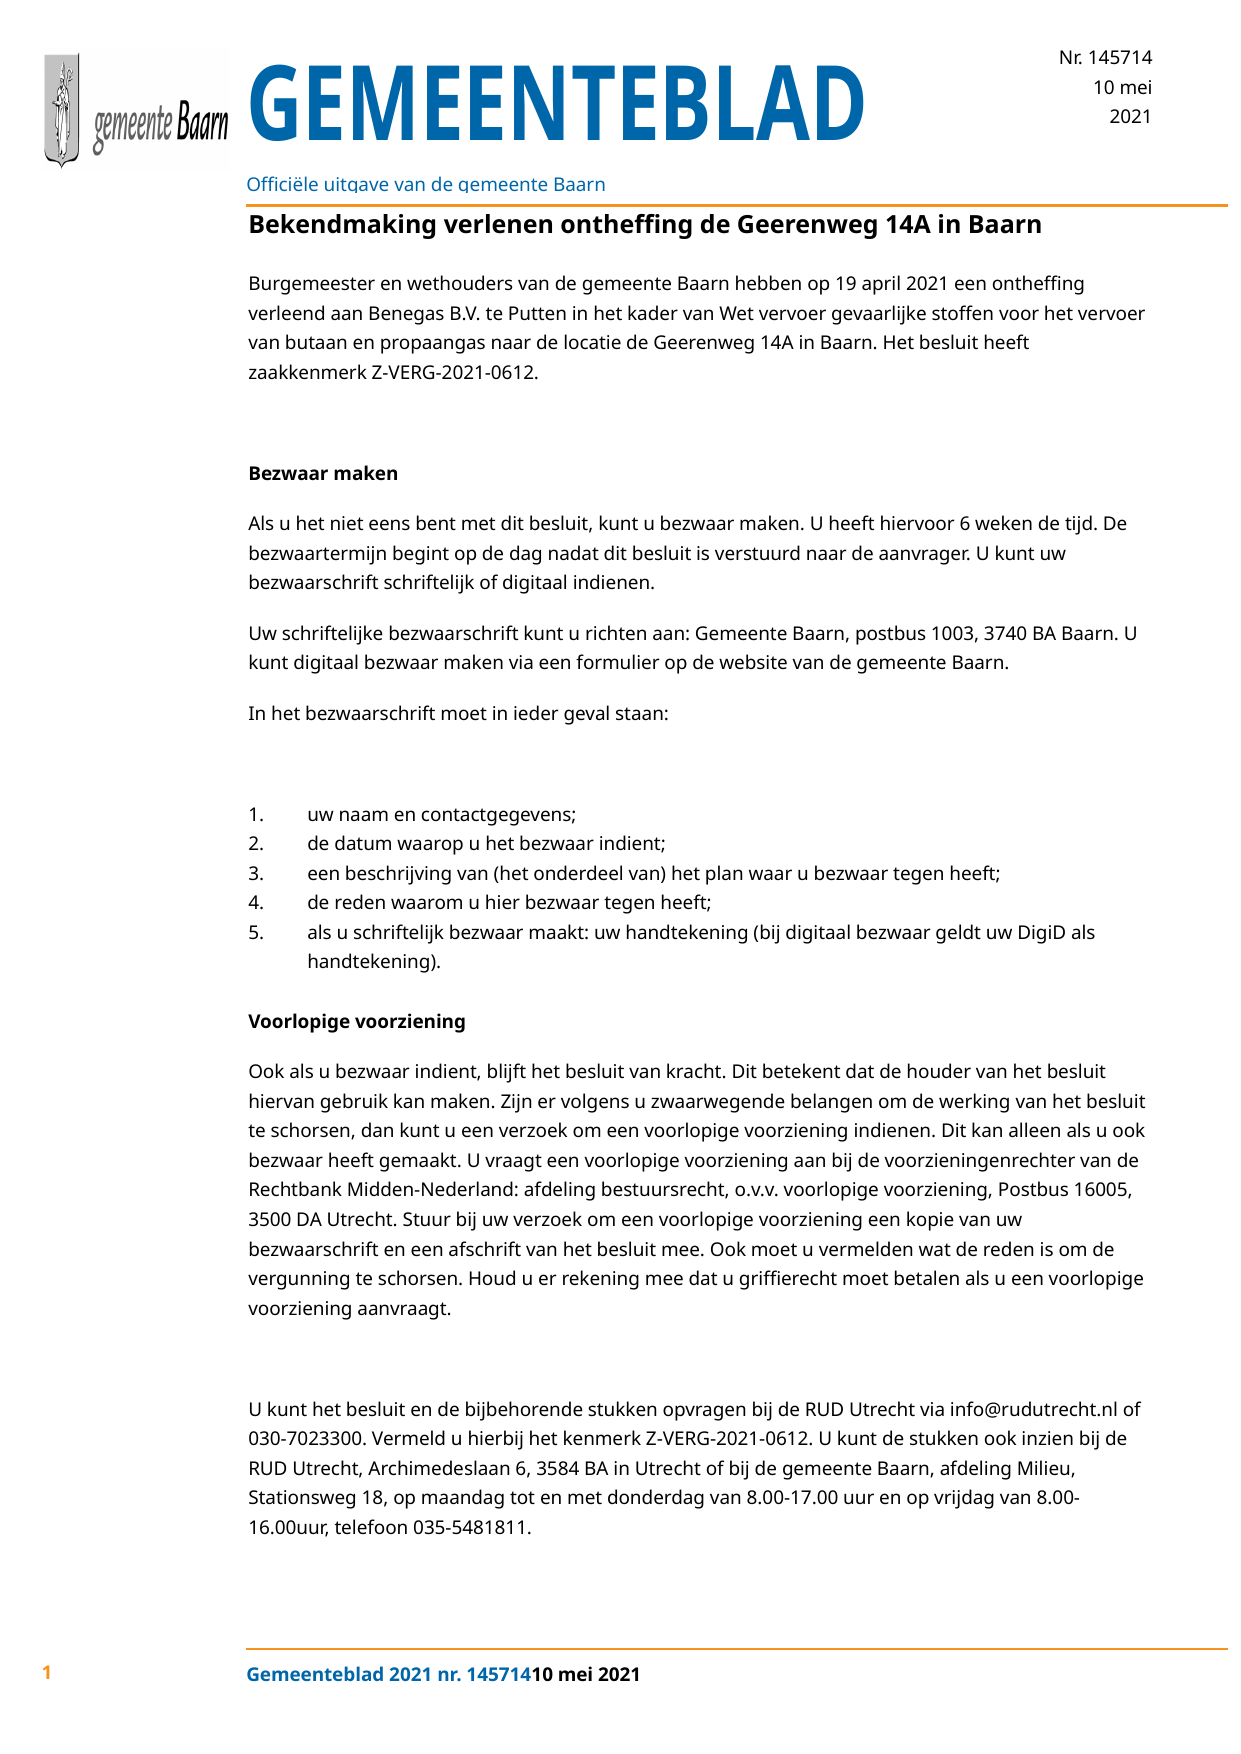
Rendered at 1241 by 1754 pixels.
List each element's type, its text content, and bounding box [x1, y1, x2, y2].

list als u schriftelijk bezwaar maakt: uw handtekening (bij digitaal bezwaar geldt uw DigiD als handtekening). [248, 919, 1152, 974]
text Voorlopige voorziening [248, 1008, 1152, 1033]
text In het bezwaarschrift moet in ieder geval staan: [248, 700, 1152, 726]
list uw naam en contactgegevens; [248, 801, 1152, 826]
text Bekendmaking verlenen ontheffing de Geerenweg 14A in Baarn [248, 207, 1152, 241]
text Uw schriftelijke bezwaarschrift kunt u richten aan: Gemeente Baarn, postbus 1003, 3740 BA Baarn. U kunt digitaal bezwaar maken via een formulier op de website van de gemeente Baarn. [248, 620, 1152, 675]
text Burgemeester en wethouders van de gemeente Baarn hebben op 19 april 2021 een ontheffing verleend aan Benegas B.V. te Putten in het kader van Wet vervoer gevaarlijke stoffen voor het vervoer van butaan en propaangas naar de locatie de Geerenweg 14A in Baarn. Het besluit heeft zaakkenmerk Z-VERG-2021-0612. [248, 270, 1152, 385]
text Bezwaar maken [248, 460, 1152, 486]
picture [41, 47, 231, 172]
text Ook als u bezwaar indient, blijft het besluit van kracht. Dit betekent dat de houder van het besluit hiervan gebruik kan maken. Zijn er volgens u zwaarwegende belangen om de werking van het besluit te schorsen, dan kunt u een verzoek om een voorlopige voorziening indienen. Dit kan alleen als u ook bezwaar heeft gemaakt. U vraagt een voorlopige voorziening aan bij de voorzieningenrechter van de Rechtbank Midden-Nederland: afdeling bestuursrecht, o.v.v. voorlopige voorziening, Postbus 16005, 3500 DA Utrecht. Stuur bij uw verzoek om een voorlopige voorziening een kopie van uw bezwaarschrift en een afschrift van het besluit mee. Ook moet u vermelden wat de reden is om de vergunning te schorsen. Houd u er rekening mee dat u griffierecht moet betalen als u een voorlopige voorziening aanvraagt. [248, 1058, 1152, 1321]
list de reden waarom u hier bezwaar tegen heeft; [248, 889, 1152, 915]
text Als u het niet eens bent met dit besluit, kunt u bezwaar maken. U heeft hiervoor 6 weken de tijd. De bezwaartermijn begint op de dag nadat dit besluit is verstuurd naar de aanvrager. U kunt uw bezwaarschrift schriftelijk of digitaal indienen. [248, 510, 1152, 595]
list een beschrijving van (het onderdeel van) het plan waar u bezwaar tegen heeft; [248, 860, 1152, 886]
list de datum waarop u het bezwaar indient; [248, 830, 1152, 856]
text U kunt het besluit en de bijbehorende stukken opvragen bij de RUD Utrecht via info@rudutrecht.nl of 030-7023300. Vermeld u hierbij het kenmerk Z-VERG-2021-0612. U kunt de stukken ook inzien bij de RUD Utrecht, Archimedeslaan 6, 3584 BA in Utrecht of bij de gemeente Baarn, afdeling Milieu, Stationsweg 18, op maandag tot en met donderdag van 8.00-17.00 uur en op vrijdag van 8.00- 16.00uur, telefoon 035-5481811. [248, 1396, 1152, 1540]
